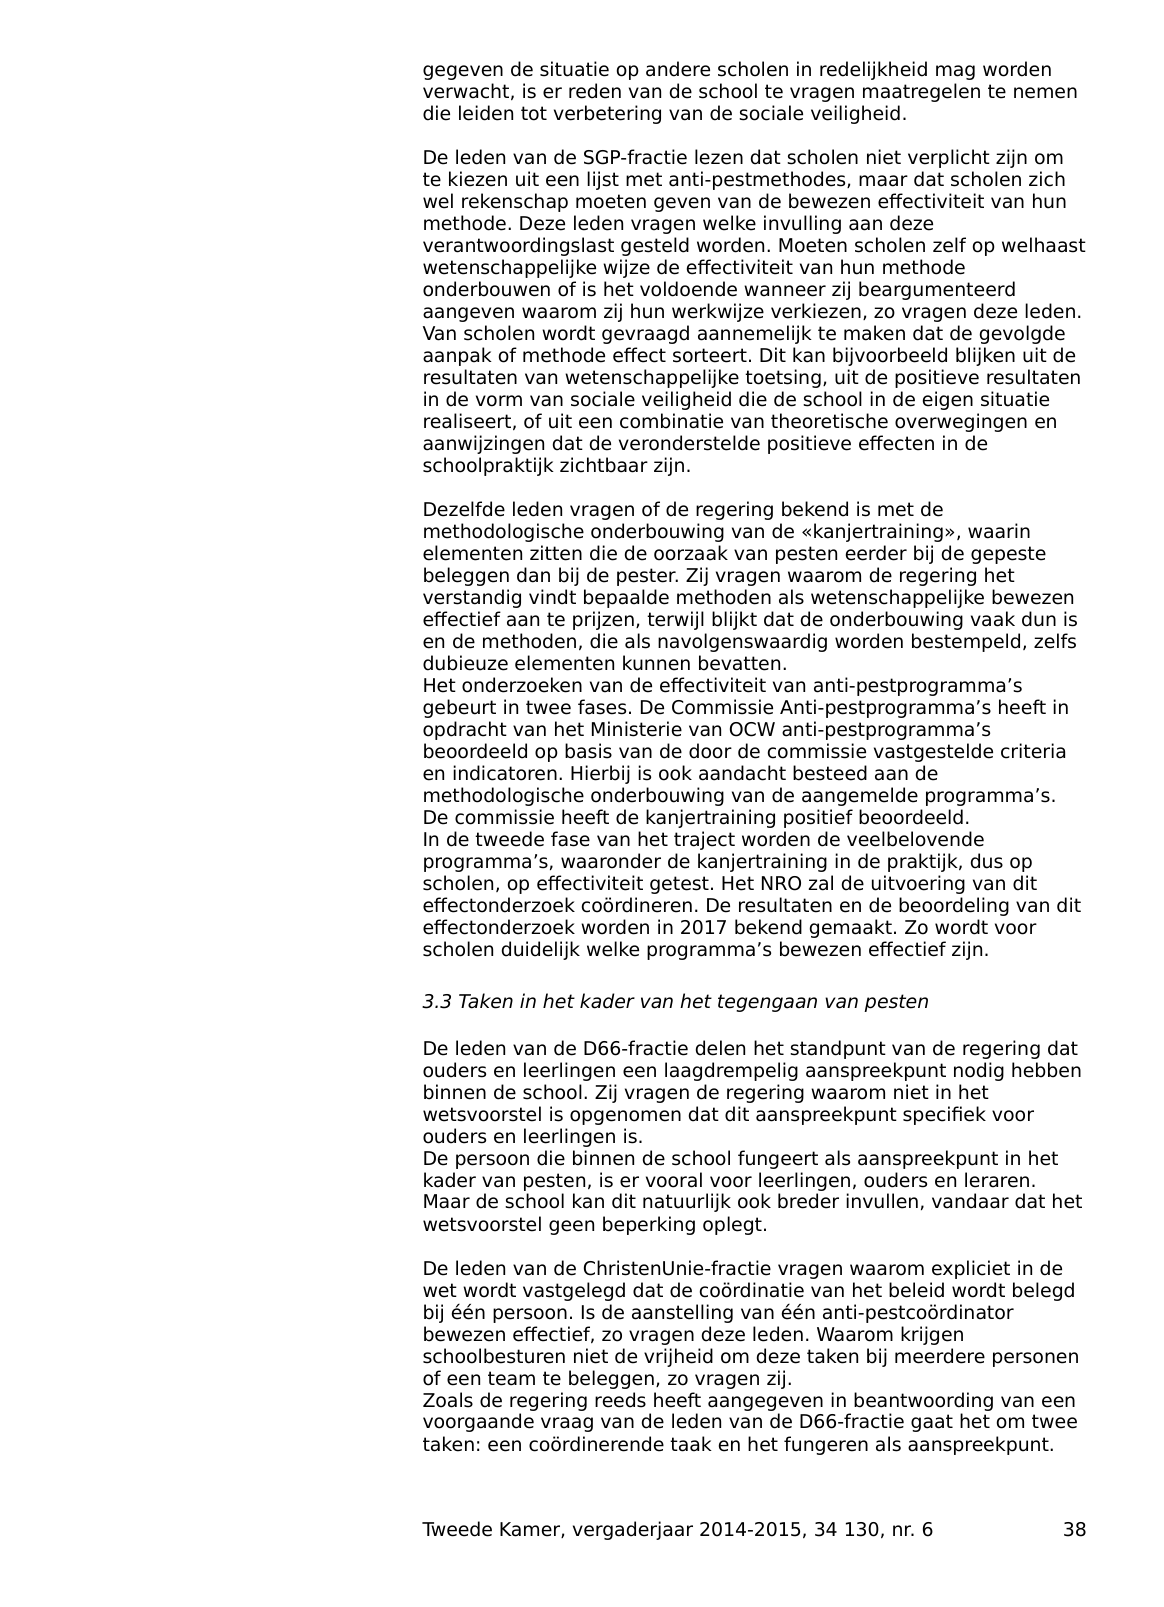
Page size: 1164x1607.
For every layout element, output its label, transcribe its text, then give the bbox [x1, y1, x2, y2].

text In de tweede fase van het traject worden de veelbelovende programma’s, waaronder de kanjertraining in de praktijk, dus op scholen, op effectiviteit getest. Het NRO zal de uitvoering van dit effectonderzoek coördineren. De resultaten en de beoordeling van dit effectonderzoek worden in 2017 bekend gemaakt. Zo wordt voor scholen duidelijk welke programma’s bewezen effectief zijn. [422, 829, 1087, 961]
text De leden van de ChristenUnie-fractie vragen waarom expliciet in de wet wordt vastgelegd dat de coördinatie van het beleid wordt belegd bij één persoon. Is de aanstelling van één anti-pestcoördinator bewezen effectief, zo vragen deze leden. Waarom krijgen schoolbesturen niet de vrijheid om deze taken bij meerdere personen of een team te beleggen, zo vragen zij. [422, 1258, 1087, 1389]
text Dezelfde leden vragen of de regering bekend is met de methodologische onderbouwing van de «kanjertraining», waarin elementen zitten die de oorzaak van pesten eerder bij de gepeste beleggen dan bij de pester. Zij vragen waarom de regering het verstandig vindt bepaalde methoden als wetenschappelijke bewezen effectief aan te prijzen, terwijl blijkt dat de onderbouwing vaak dun is en de methoden, die als navolgenswaardig worden bestempeld, zelfs dubieuze elementen kunnen bevatten. [422, 499, 1087, 675]
subtitle 3.3 Taken in het kader van het tegengaan van pesten [422, 991, 1087, 1013]
text De persoon die binnen de school fungeert als aanspreekpunt in het kader van pesten, is er vooral voor leerlingen, ouders en leraren. Maar de school kan dit natuurlijk ook breder invullen, vandaar dat het wetsvoorstel geen beperking oplegt. [422, 1147, 1087, 1235]
text Zoals de regering reeds heeft aangegeven in beantwoording van een voorgaande vraag van de leden van de D66-fractie gaat het om twee taken: een coördinerende taak en het fungeren als aanspreekpunt. [422, 1389, 1087, 1455]
text gegeven de situatie op andere scholen in redelijkheid mag worden verwacht, is er reden van de school te vragen maatregelen te nemen die leiden tot verbetering van de sociale veiligheid. [422, 59, 1087, 125]
text Het onderzoeken van de effectiviteit van anti-pestprogramma’s gebeurt in twee fases. De Commissie Anti-pestprogramma’s heeft in opdracht van het Ministerie van OCW anti-pestprogramma’s beoordeeld op basis van de door de commissie vastgestelde criteria en indicatoren. Hierbij is ook aandacht besteed aan de methodologische onderbouwing van de aangemelde programma’s. De commissie heeft de kanjertraining positief beoordeeld. [422, 675, 1087, 829]
text De leden van de SGP-fractie lezen dat scholen niet verplicht zijn om te kiezen uit een lijst met anti-pestmethodes, maar dat scholen zich wel rekenschap moeten geven van de bewezen effectiviteit van hun methode. Deze leden vragen welke invulling aan deze verantwoordingslast gesteld worden. Moeten scholen zelf op welhaast wetenschappelijke wijze de effectiviteit van hun methode onderbouwen of is het voldoende wanneer zij beargumenteerd aangeven waarom zij hun werkwijze verkiezen, zo vragen deze leden. [422, 147, 1087, 323]
text De leden van de D66-fractie delen het standpunt van de regering dat ouders en leerlingen een laagdrempelig aanspreekpunt nodig hebben binnen de school. Zij vragen de regering waarom niet in het wetsvoorstel is opgenomen dat dit aanspreekpunt specifiek voor ouders en leerlingen is. [422, 1038, 1087, 1147]
text Van scholen wordt gevraagd aannemelijk te maken dat de gevolgde aanpak of methode effect sorteert. Dit kan bijvoorbeeld blijken uit de resultaten van wetenschappelijke toetsing, uit de positieve resultaten in de vorm van sociale veiligheid die de school in de eigen situatie realiseert, of uit een combinatie van theoretische overwegingen en aanwijzingen dat de veronderstelde positieve effecten in de schoolpraktijk zichtbaar zijn. [422, 323, 1087, 477]
